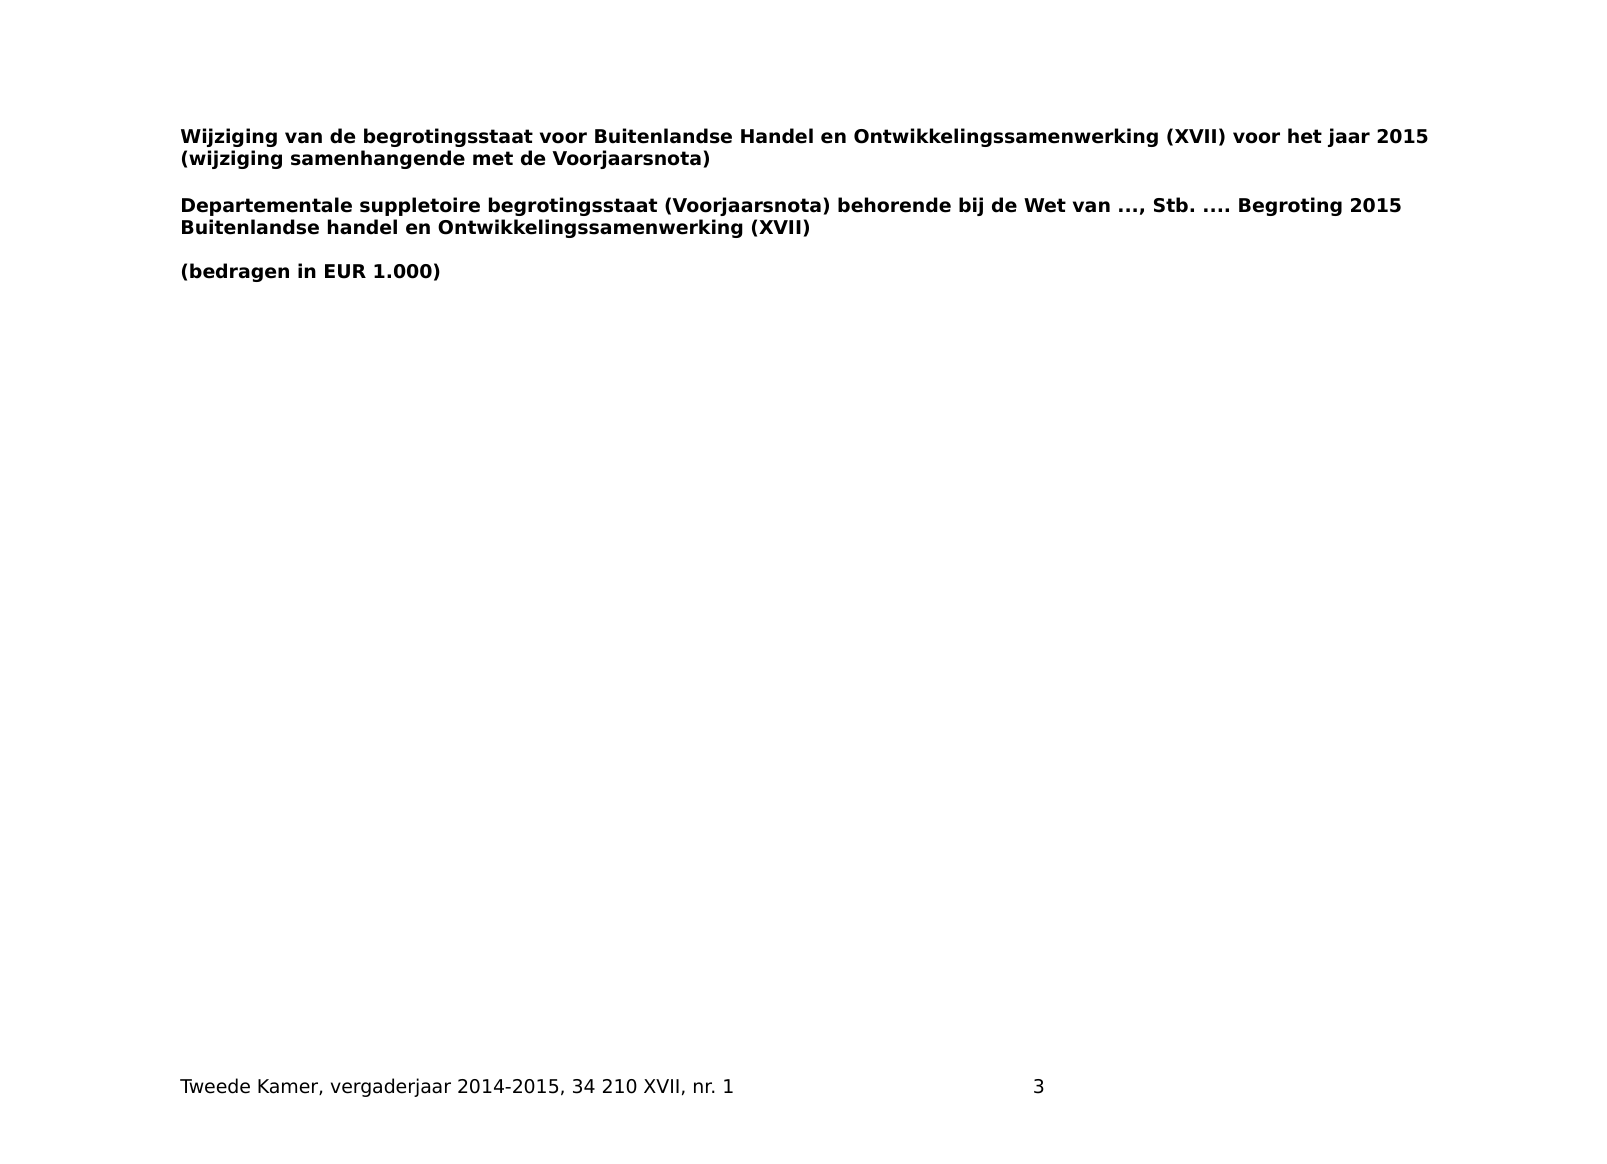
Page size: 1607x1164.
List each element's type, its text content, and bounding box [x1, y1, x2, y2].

text (bedragen in EUR 1.000) [180, 261, 1529, 283]
text Departementale suppletoire begrotingsstaat (Voorjaarsnota) behorende bij de Wet van ..., Stb. .... Begroting 2015 Buitenlandse handel en Ontwikkelingssamenwerking (XVII) [180, 194, 1529, 238]
subtitle Wijziging van de begrotingsstaat voor Buitenlandse Handel en Ontwikkelingssamenwerking (XVII) voor het jaar 2015 (wijziging samenhangende met de Voorjaarsnota) [180, 126, 1529, 169]
